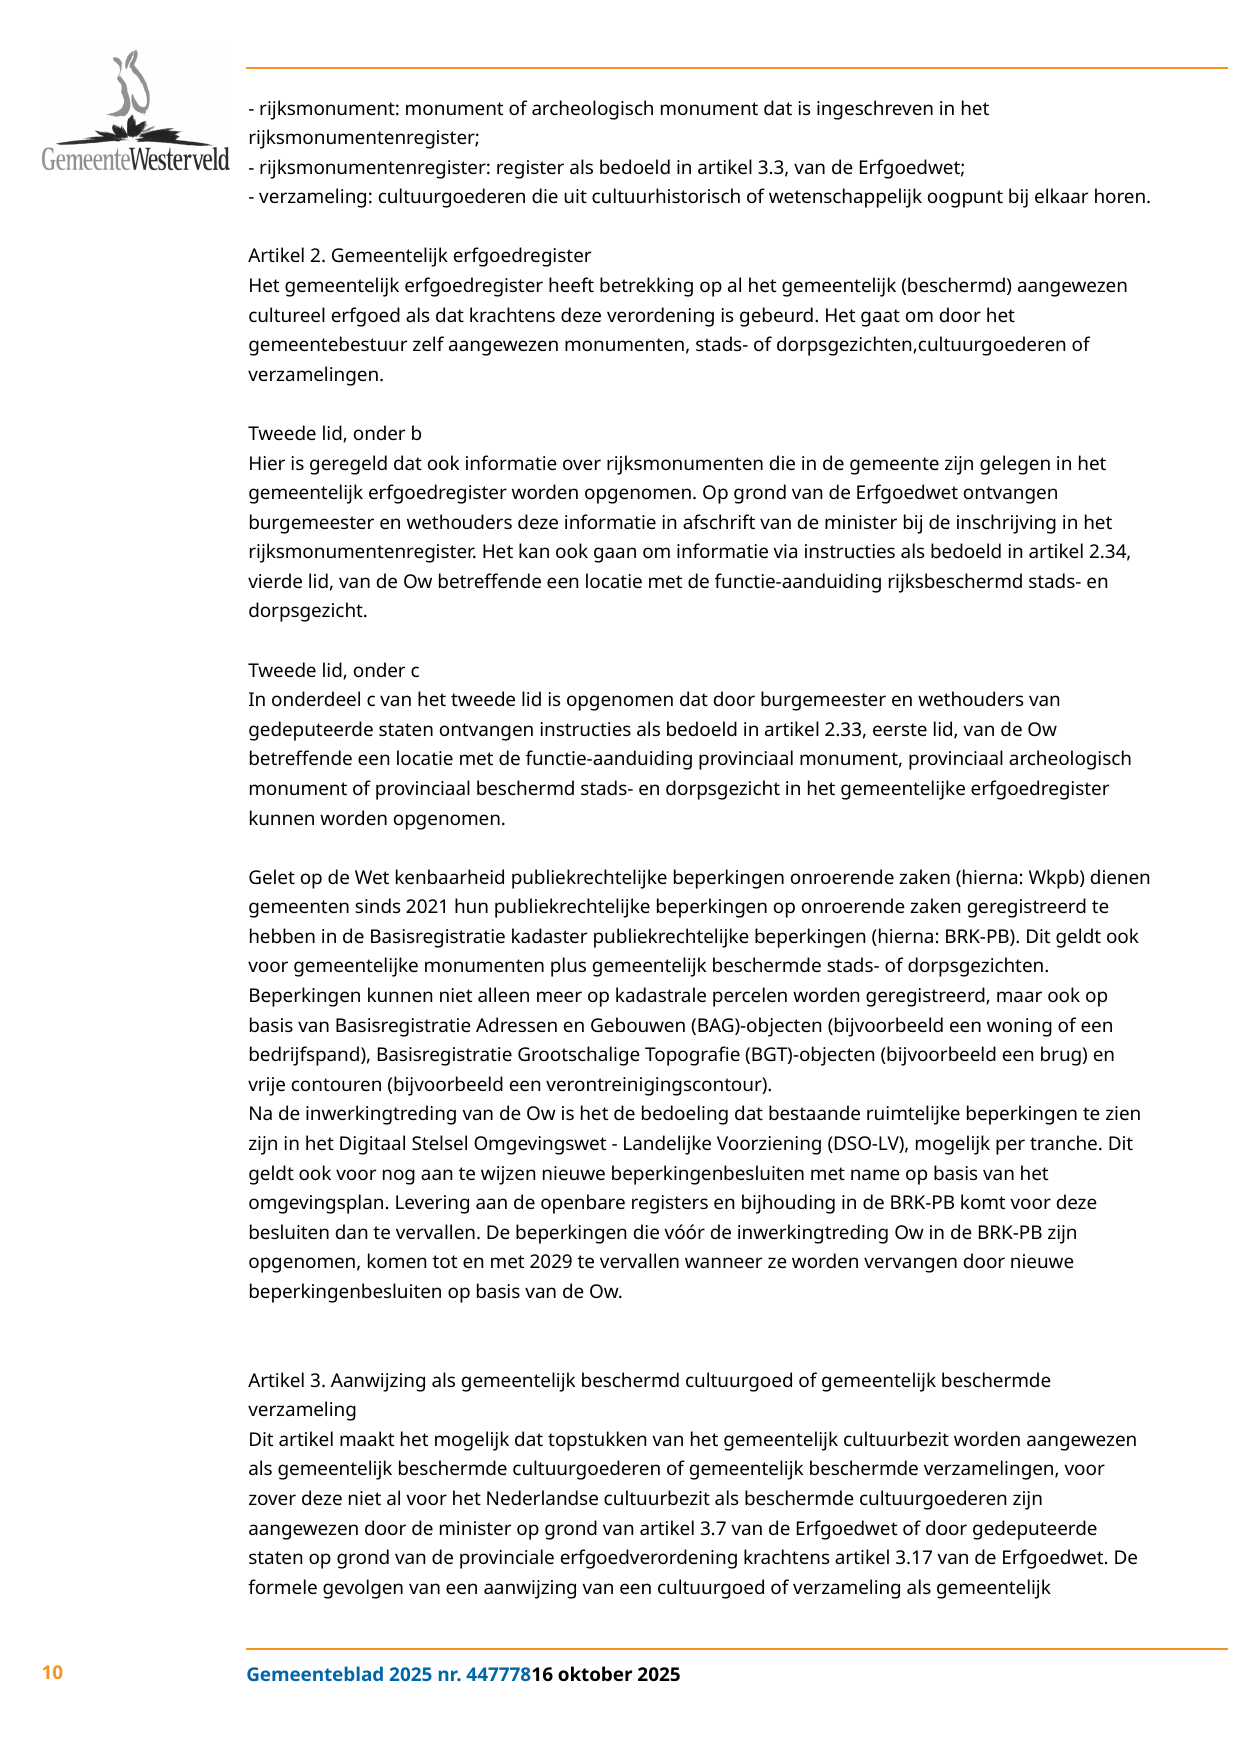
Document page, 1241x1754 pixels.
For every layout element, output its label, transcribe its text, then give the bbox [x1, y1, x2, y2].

text Artikel 2. Gemeentelijk erfgoedregister [248, 243, 1152, 268]
text In onderdeel c van het tweede lid is opgenomen dat door burgemeester en wethouders van gedeputeerde staten ontvangen instructies als bedoeld in artikel 2.33, eerste lid, van de Ow betreffende een locatie met de functie-aanduiding provinciaal monument, provinciaal archeologisch monument of provinciaal beschermd stads- en dorpsgezicht in het gemeentelijke erfgoedregister kunnen worden opgenomen. [248, 686, 1152, 831]
text Het gemeentelijk erfgoedregister heeft betrekking op al het gemeentelijk (beschermd) aangewezen cultureel erfgoed als dat krachtens deze verordening is gebeurd. Het gaat om door het gemeentebestuur zelf aangewezen monumenten, stads- of dorpsgezichten,cultuurgoederen of verzamelingen. [248, 272, 1152, 387]
text Artikel 3. Aanwijzing als gemeentelijk beschermd cultuurgoed of gemeentelijk beschermde verzameling [248, 1367, 1152, 1422]
text Gelet op de Wet kenbaarheid publiekrechtelijke beperkingen onroerende zaken (hierna: Wkpb) dienen gemeenten sinds 2021 hun publiekrechtelijke beperkingen op onroerende zaken geregistreerd te hebben in de Basisregistratie kadaster publiekrechtelijke beperkingen (hierna: BRK-PB). Dit geldt ook voor gemeentelijke monumenten plus gemeentelijk beschermde stads- of dorpsgezichten. Beperkingen kunnen niet alleen meer op kadastrale percelen worden geregistreerd, maar ook op basis van Basisregistratie Adressen en Gebouwen (BAG)-objecten (bijvoorbeeld een woning of een bedrijfspand), Basisregistratie Grootschalige Topografie (BGT)-objecten (bijvoorbeeld een brug) en vrije contouren (bijvoorbeeld een verontreinigingscontour). [248, 864, 1152, 1097]
text Dit artikel maakt het mogelijk dat topstukken van het gemeentelijk cultuurbezit worden aangewezen als gemeentelijk beschermde cultuurgoederen of gemeentelijk beschermde verzamelingen, voor zover deze niet al voor het Nederlandse cultuurbezit als beschermde cultuurgoederen zijn aangewezen door de minister op grond van artikel 3.7 van de Erfgoedwet of door gedeputeerde staten op grond van de provinciale erfgoedverordening krachtens artikel 3.17 van de Erfgoedwet. De formele gevolgen van een aanwijzing van een cultuurgoed of verzameling als gemeentelijk [248, 1426, 1152, 1600]
picture [41, 47, 231, 172]
text - rijksmonumentenregister: register als bedoeld in artikel 3.3, van de Erfgoedwet; [248, 154, 1152, 180]
text - rijksmonument: monument of archeologisch monument dat is ingeschreven in het rijksmonumentenregister; [248, 95, 1152, 150]
text - verzameling: cultuurgoederen die uit cultuurhistorisch of wetenschappelijk oogpunt bij elkaar horen. [248, 183, 1152, 209]
text Tweede lid, onder c [248, 657, 1152, 683]
text Na de inwerkingtreding van de Ow is het de bedoeling dat bestaande ruimtelijke beperkingen te zien zijn in het Digitaal Stelsel Omgevingswet - Landelijke Voorziening (DSO-LV), mogelijk per tranche. Dit geldt ook voor nog aan te wijzen nieuwe beperkingenbesluiten met name op basis van het omgevingsplan. Levering aan de openbare registers en bijhouding in de BRK-PB komt voor deze besluiten dan te vervallen. De beperkingen die vóór de inwerkingtreding Ow in de BRK-PB zijn opgenomen, komen tot en met 2029 te vervallen wanneer ze worden vervangen door nieuwe beperkingenbesluiten op basis van de Ow. [248, 1101, 1152, 1304]
text Hier is geregeld dat ook informatie over rijksmonumenten die in de gemeente zijn gelegen in het gemeentelijk erfgoedregister worden opgenomen. Op grond van de Erfgoedwet ontvangen burgemeester en wethouders deze informatie in afschrift van de minister bij de inschrijving in het rijksmonumentenregister. Het kan ook gaan om informatie via instructies als bedoeld in artikel 2.34, vierde lid, van de Ow betreffende een locatie met de functie-aanduiding rijksbeschermd stads- en dorpsgezicht. [248, 450, 1152, 623]
text Tweede lid, onder b [248, 420, 1152, 446]
